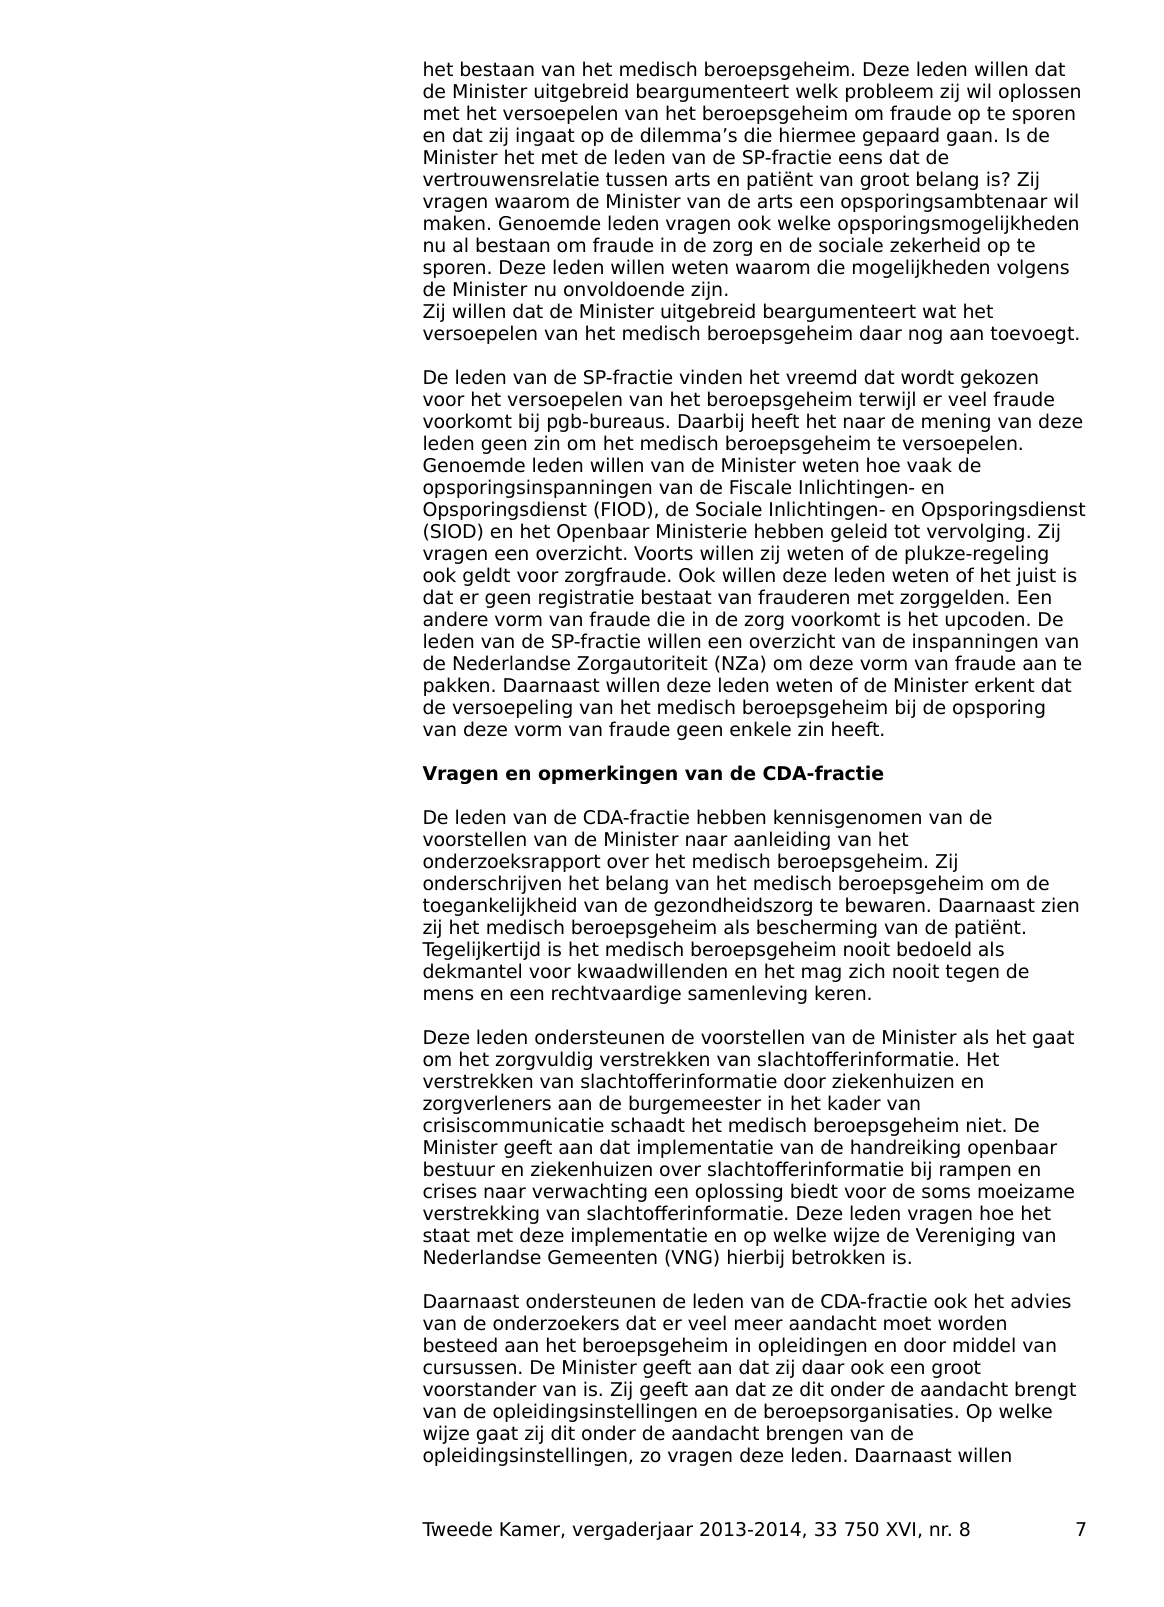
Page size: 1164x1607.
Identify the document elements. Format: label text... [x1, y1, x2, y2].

text Deze leden ondersteunen de voorstellen van de Minister als het gaat om het zorgvuldig verstrekken van slachtofferinformatie. Het verstrekken van slachtofferinformatie door ziekenhuizen en zorgverleners aan de burgemeester in het kader van crisiscommunicatie schaadt het medisch beroepsgeheim niet. De Minister geeft aan dat implementatie van de handreiking openbaar bestuur en ziekenhuizen over slachtofferinformatie bij rampen en crises naar verwachting een oplossing biedt voor de soms moeizame verstrekking van slachtofferinformatie. Deze leden vragen hoe het staat met deze implementatie en op welke wijze de Vereniging van Nederlandse Gemeenten (VNG) hierbij betrokken is. [422, 1027, 1087, 1269]
text het bestaan van het medisch beroepsgeheim. Deze leden willen dat de Minister uitgebreid beargumenteert welk probleem zij wil oplossen met het versoepelen van het beroepsgeheim om fraude op te sporen en dat zij ingaat op de dilemma’s die hiermee gepaard gaan. Is de Minister het met de leden van de SP-fractie eens dat de vertrouwensrelatie tussen arts en patiënt van groot belang is? Zij vragen waarom de Minister van de arts een opsporingsambtenaar wil maken. Genoemde leden vragen ook welke opsporingsmogelijkheden nu al bestaan om fraude in de zorg en de sociale zekerheid op te sporen. Deze leden willen weten waarom die mogelijkheden volgens de Minister nu onvoldoende zijn. [422, 59, 1087, 301]
text De leden van de SP-fractie vinden het vreemd dat wordt gekozen voor het versoepelen van het beroepsgeheim terwijl er veel fraude voorkomt bij pgb-bureaus. Daarbij heeft het naar de mening van deze leden geen zin om het medisch beroepsgeheim te versoepelen. Genoemde leden willen van de Minister weten hoe vaak de opsporingsinspanningen van de Fiscale Inlichtingen- en Opsporingsdienst (FIOD), de Sociale Inlichtingen- en Opsporingsdienst (SIOD) en het Openbaar Ministerie hebben geleid tot vervolging. Zij vragen een overzicht. Voorts willen zij weten of de plukze-regeling ook geldt voor zorgfraude. Ook willen deze leden weten of het juist is dat er geen registratie bestaat van frauderen met zorggelden. Een andere vorm van fraude die in de zorg voorkomt is het upcoden. De leden van de SP-fractie willen een overzicht van de inspanningen van de Nederlandse Zorgautoriteit (NZa) om deze vorm van fraude aan te pakken. Daarnaast willen deze leden weten of de Minister erkent dat de versoepeling van het medisch beroepsgeheim bij de opsporing van deze vorm van fraude geen enkele zin heeft. [422, 367, 1087, 741]
text Daarnaast ondersteunen de leden van de CDA-fractie ook het advies van de onderzoekers dat er veel meer aandacht moet worden besteed aan het beroepsgeheim in opleidingen en door middel van cursussen. De Minister geeft aan dat zij daar ook een groot voorstander van is. Zij geeft aan dat ze dit onder de aandacht brengt van de opleidingsinstellingen en de beroepsorganisaties. Op welke wijze gaat zij dit onder de aandacht brengen van de opleidingsinstellingen, zo vragen deze leden. Daarnaast willen [422, 1291, 1087, 1467]
subtitle Vragen en opmerkingen van de CDA-fractie [422, 763, 1087, 785]
text Zij willen dat de Minister uitgebreid beargumenteert wat het versoepelen van het medisch beroepsgeheim daar nog aan toevoegt. [422, 301, 1087, 345]
text De leden van de CDA-fractie hebben kennisgenomen van de voorstellen van de Minister naar aanleiding van het onderzoeksrapport over het medisch beroepsgeheim. Zij onderschrijven het belang van het medisch beroepsgeheim om de toegankelijkheid van de gezondheidszorg te bewaren. Daarnaast zien zij het medisch beroepsgeheim als bescherming van de patiënt. Tegelijkertijd is het medisch beroepsgeheim nooit bedoeld als dekmantel voor kwaadwillenden en het mag zich nooit tegen de mens en een rechtvaardige samenleving keren. [422, 807, 1087, 1005]
